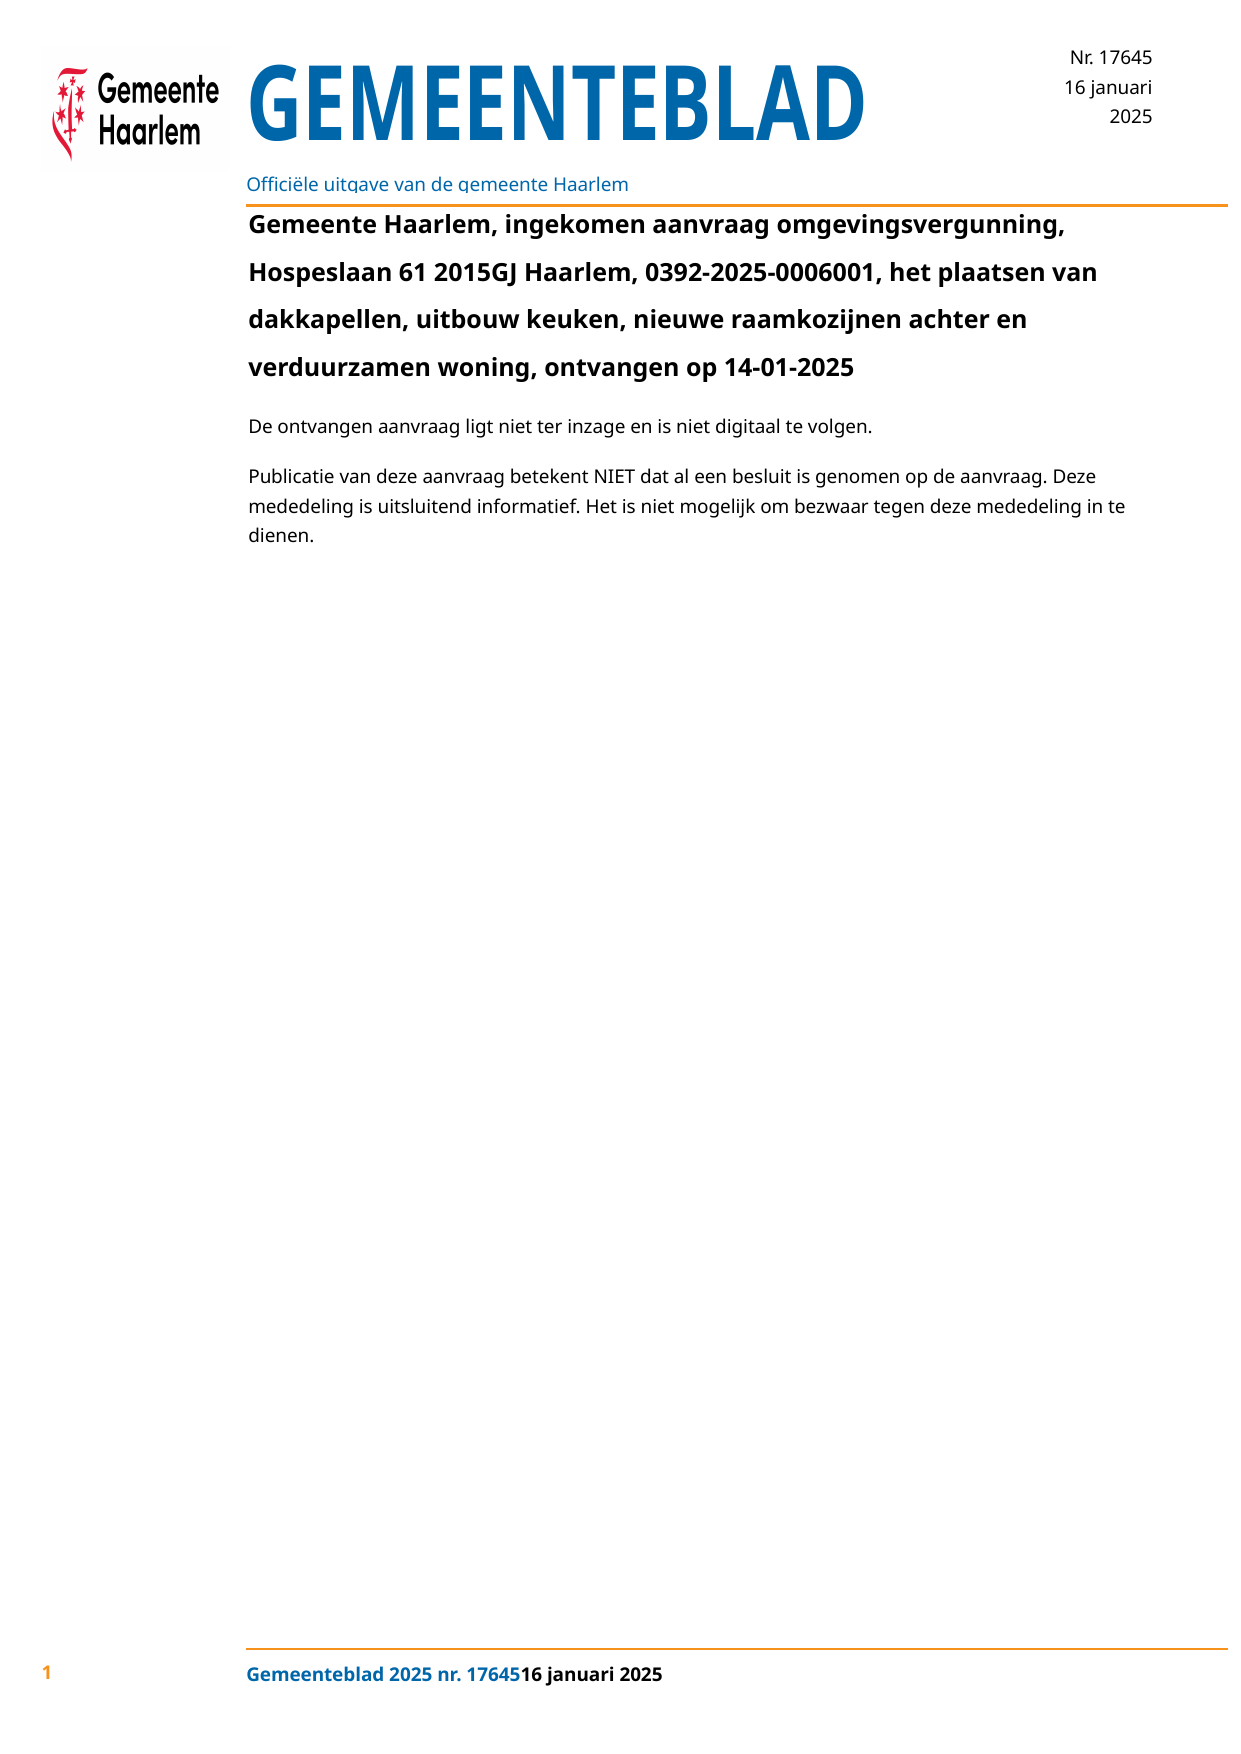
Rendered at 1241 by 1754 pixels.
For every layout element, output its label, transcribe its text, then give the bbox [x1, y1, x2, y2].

picture [41, 47, 231, 172]
text Gemeente Haarlem, ingekomen aanvraag omgevingsvergunning, Hospeslaan 61 2015GJ Haarlem, 0392-2025-0006001, het plaatsen van dakkapellen, uitbouw keuken, nieuwe raamkozijnen achter en verduurzamen woning, ontvangen op 14-01-2025 [248, 207, 1152, 384]
text De ontvangen aanvraag ligt niet ter inzage en is niet digitaal te volgen. [248, 413, 1152, 439]
text Publicatie van deze aanvraag betekent NIET dat al een besluit is genomen op de aanvraag. Deze mededeling is uitsluitend informatief. Het is niet mogelijk om bezwaar tegen deze mededeling in te dienen. [248, 463, 1152, 548]
